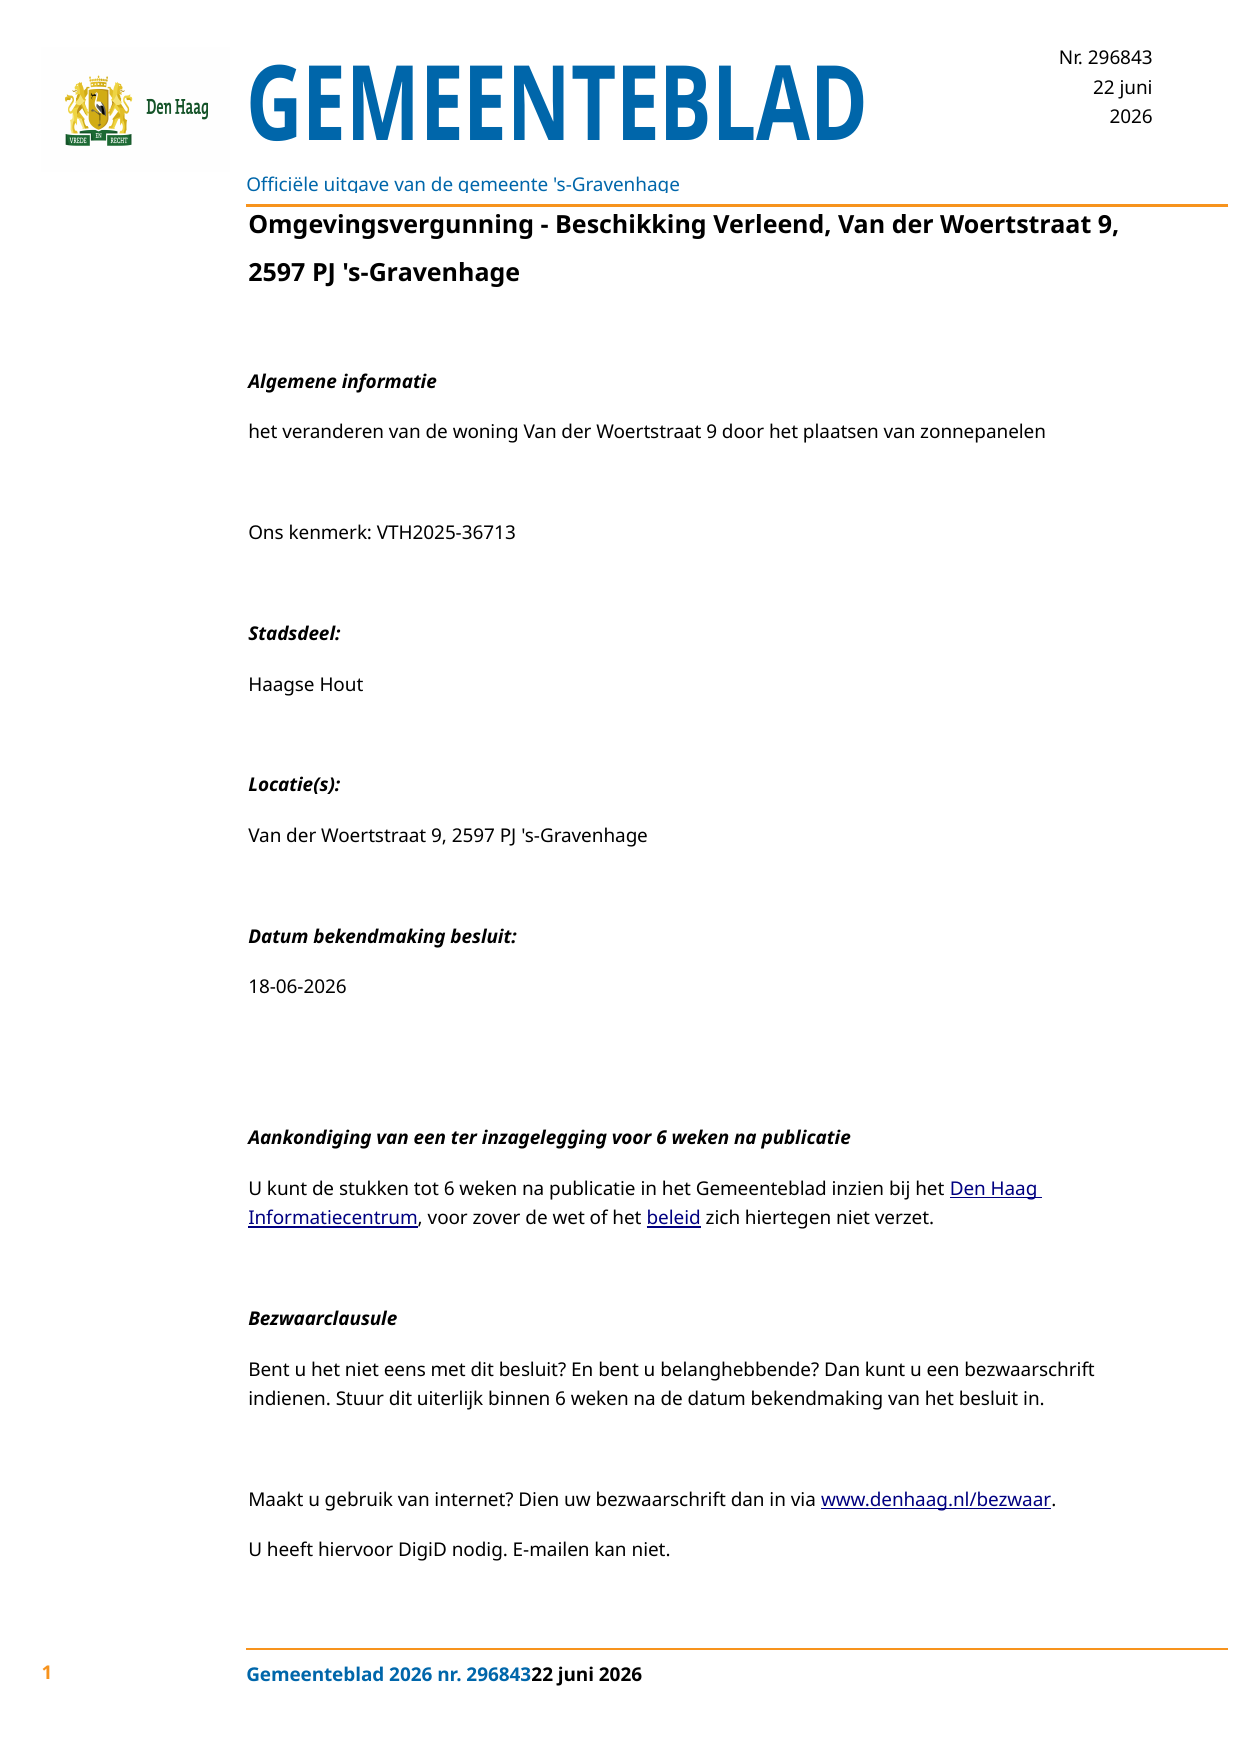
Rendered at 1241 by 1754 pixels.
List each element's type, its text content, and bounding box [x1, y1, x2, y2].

text Van der Woertstraat 9, 2597 PJ 's-Gravenhage [248, 822, 1152, 848]
text Omgevingsvergunning - Beschikking Verleend, Van der Woertstraat 9, 2597 PJ 's-Gravenhage [248, 207, 1152, 288]
text Datum bekendmaking besluit: [248, 923, 1152, 949]
text Bezwaarclausule [248, 1305, 1152, 1331]
text Algemene informatie [248, 368, 1152, 394]
text Aankondiging van een ter inzagelegging voor 6 weken na publicatie [248, 1124, 1152, 1150]
text 18-06-2026 [248, 973, 1152, 999]
text Bent u het niet eens met dit besluit? En bent u belanghebbende? Dan kunt u een bezwaarschrift indienen. Stuur dit uiterlijk binnen 6 weken na de datum bekendmaking van het besluit in. [248, 1356, 1152, 1411]
text Stadsdeel: [248, 620, 1152, 646]
text Ons kenmerk: VTH2025-36713 [248, 519, 1152, 545]
text Locatie(s): [248, 772, 1152, 797]
text Haagse Hout [248, 671, 1152, 697]
text het veranderen van de woning Van der Woertstraat 9 door het plaatsen van zonnepanelen [248, 419, 1152, 444]
text U heeft hiervoor DigiD nodig. E-mailen kan niet. [248, 1537, 1152, 1562]
picture [41, 47, 231, 172]
text Maakt u gebruik van internet? Dien uw bezwaarschrift dan in via www.denhaag.nl/bezwaar. [248, 1486, 1152, 1512]
text U kunt de stukken tot 6 weken na publicatie in het Gemeenteblad inzien bij het Den Haag Informatiecentrum, voor zover de wet of het beleid zich hiertegen niet verzet. [248, 1175, 1152, 1230]
